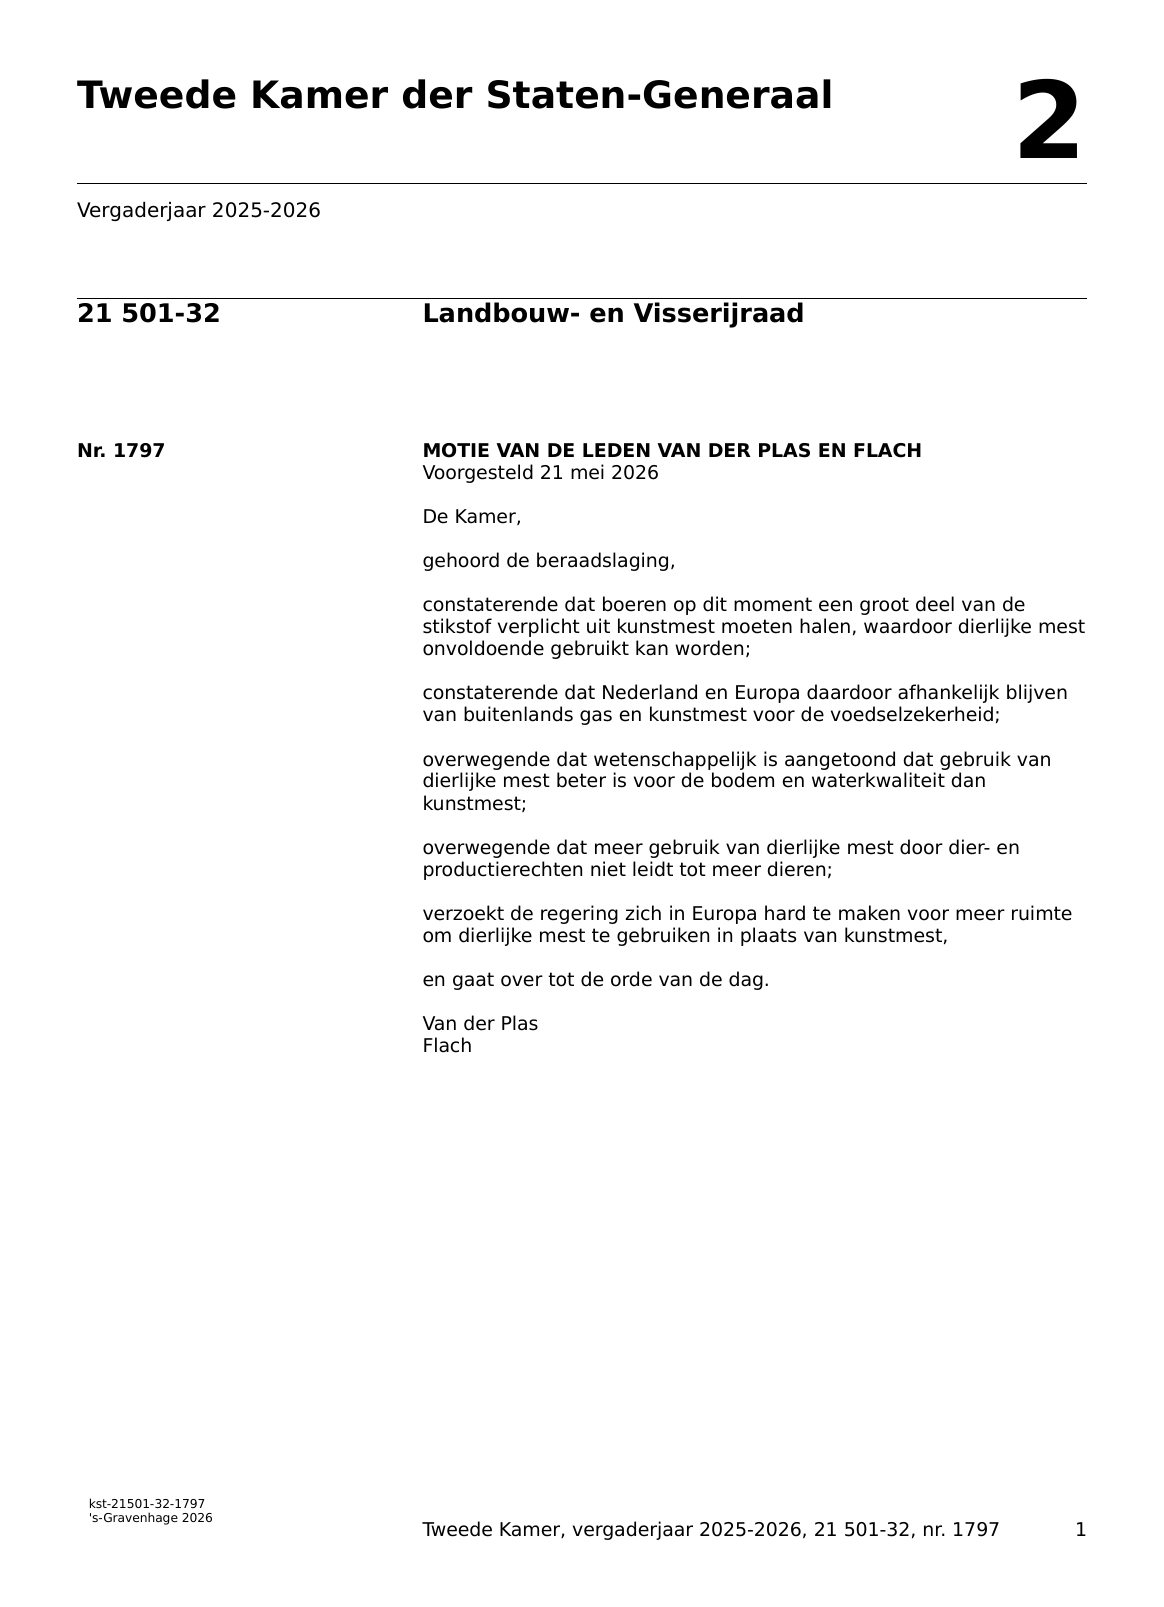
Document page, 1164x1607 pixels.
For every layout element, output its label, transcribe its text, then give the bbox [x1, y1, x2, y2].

text 's-Gravenhage 2026 [88, 1511, 323, 1525]
text constaterende dat Nederland en Europa daardoor afhankelijk blijven van buitenlands gas en kunstmest voor de voedselzekerheid; [422, 682, 1087, 726]
text De Kamer, [422, 506, 1087, 528]
text constaterende dat boeren op dit moment een groot deel van de stikstof verplicht uit kunstmest moeten halen, waardoor dierlijke mest onvoldoende gebruikt kan worden; [422, 594, 1087, 660]
text kst-21501-32-1797 [88, 1497, 323, 1511]
text en gaat over tot de orde van de dag. [422, 969, 1087, 991]
text overwegende dat meer gebruik van dierlijke mest door dier- en productierechten niet leidt tot meer dieren; [422, 837, 1087, 881]
table_cell Vergaderjaar 2025-2026 [77, 184, 1087, 298]
text Voorgesteld 21 mei 2026 [422, 462, 1087, 484]
table_header Tweede Kamer der Staten-Generaal [77, 59, 886, 183]
subtitle Nr. 1797 MOTIE VAN DE LEDEN VAN DER PLAS EN FLACH [77, 440, 1087, 462]
subtitle 21 501-32 Landbouw- en Visserijraad [77, 299, 1087, 329]
text Flach [422, 1035, 1087, 1057]
text overwegende dat wetenschappelijk is aangetoond dat gebruik van dierlijke mest beter is voor de bodem en waterkwaliteit dan kunstmest; [422, 748, 1087, 814]
text verzoekt de regering zich in Europa hard te maken voor meer ruimte om dierlijke mest te gebruiken in plaats van kunstmest, [422, 903, 1087, 947]
text gehoord de beraadslaging, [422, 550, 1087, 572]
table_header 2 [886, 59, 1087, 183]
text Van der Plas [422, 1013, 1087, 1035]
